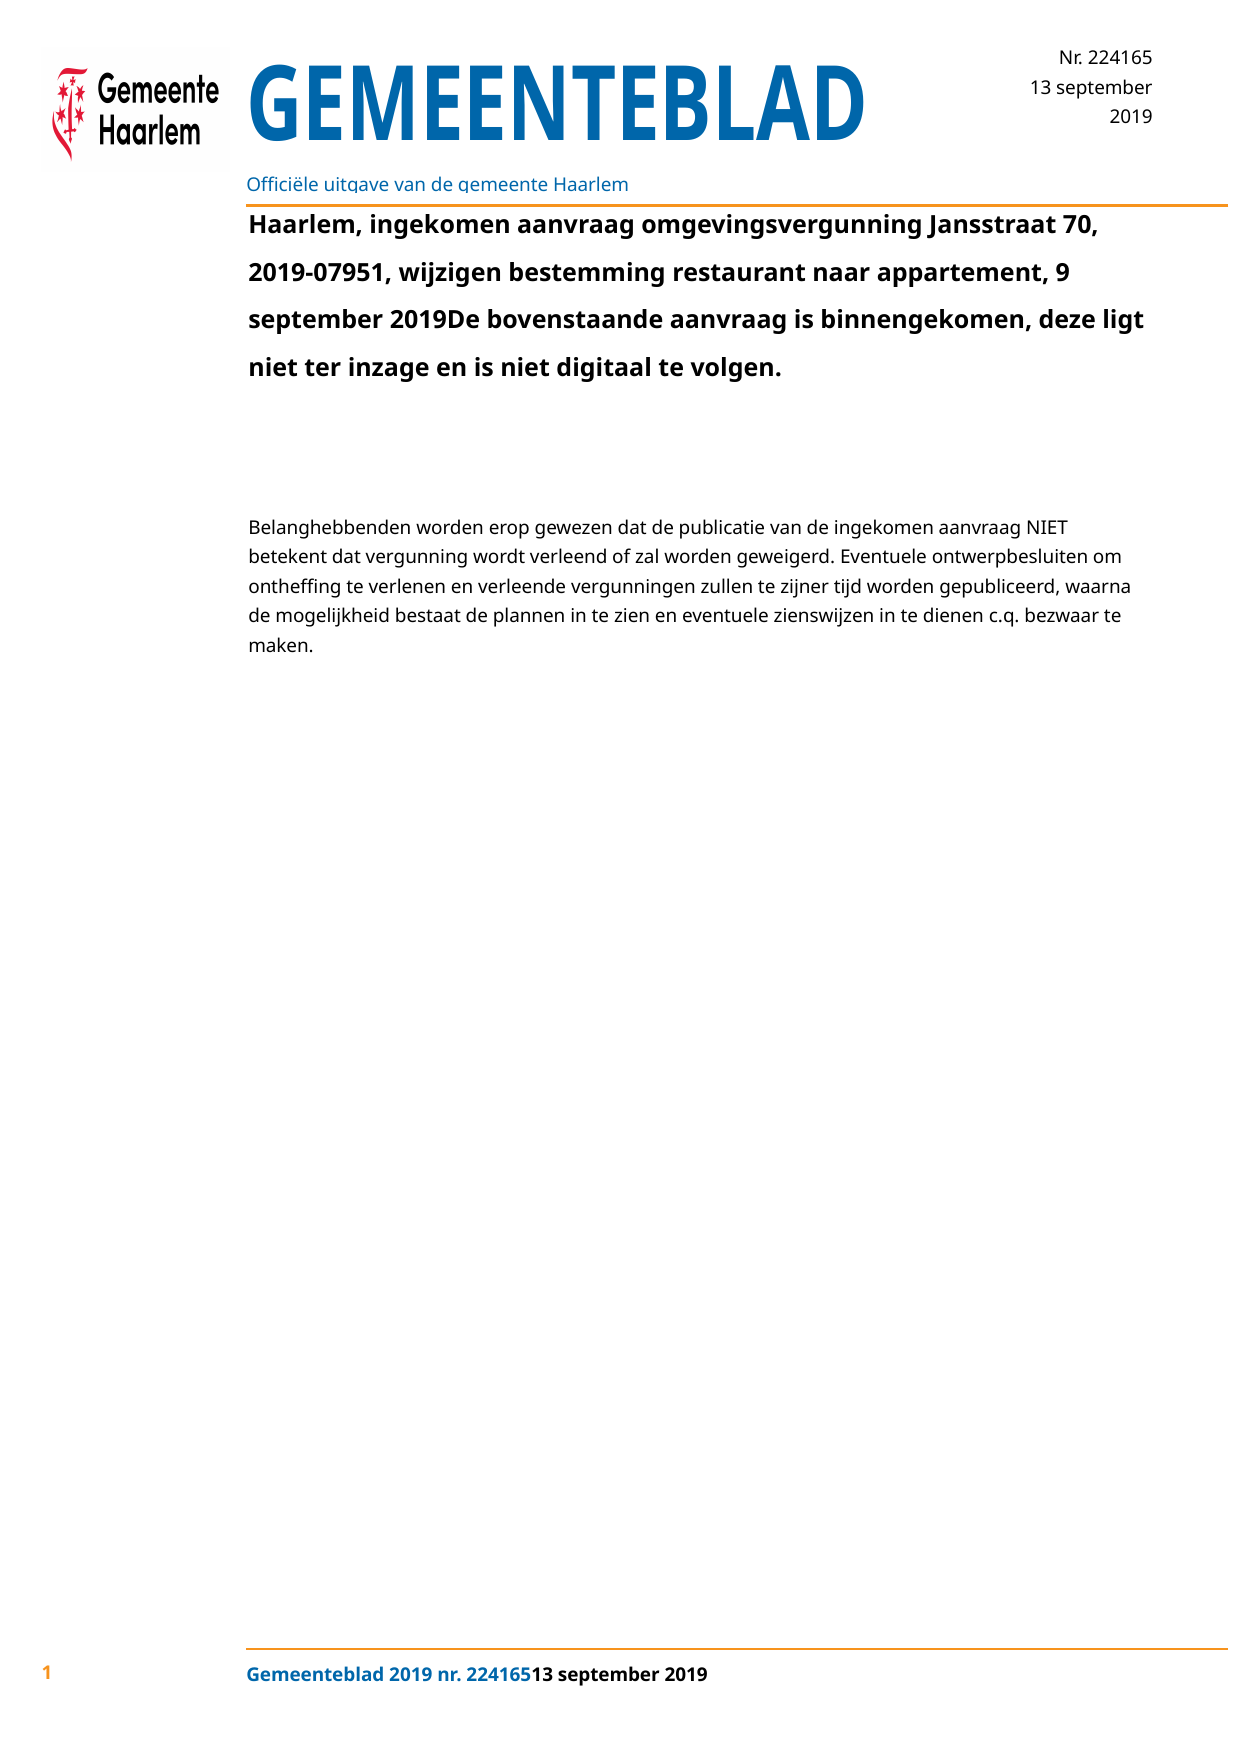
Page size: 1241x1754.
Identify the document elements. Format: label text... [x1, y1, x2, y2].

picture [41, 47, 231, 172]
text Belanghebbenden worden erop gewezen dat de publicatie van de ingekomen aanvraag NIET betekent dat vergunning wordt verleend of zal worden geweigerd. Eventuele ontwerpbesluiten om ontheffing te verlenen en verleende vergunningen zullen te zijner tijd worden gepubliceerd, waarna de mogelijkheid bestaat de plannen in te zien en eventuele zienswijzen in te dienen c.q. bezwaar te maken. [248, 514, 1152, 658]
text Haarlem, ingekomen aanvraag omgevingsvergunning Jansstraat 70, 2019-07951, wijzigen bestemming restaurant naar appartement, 9 september 2019De bovenstaande aanvraag is binnengekomen, deze ligt niet ter inzage en is niet digitaal te volgen. [248, 207, 1152, 384]
